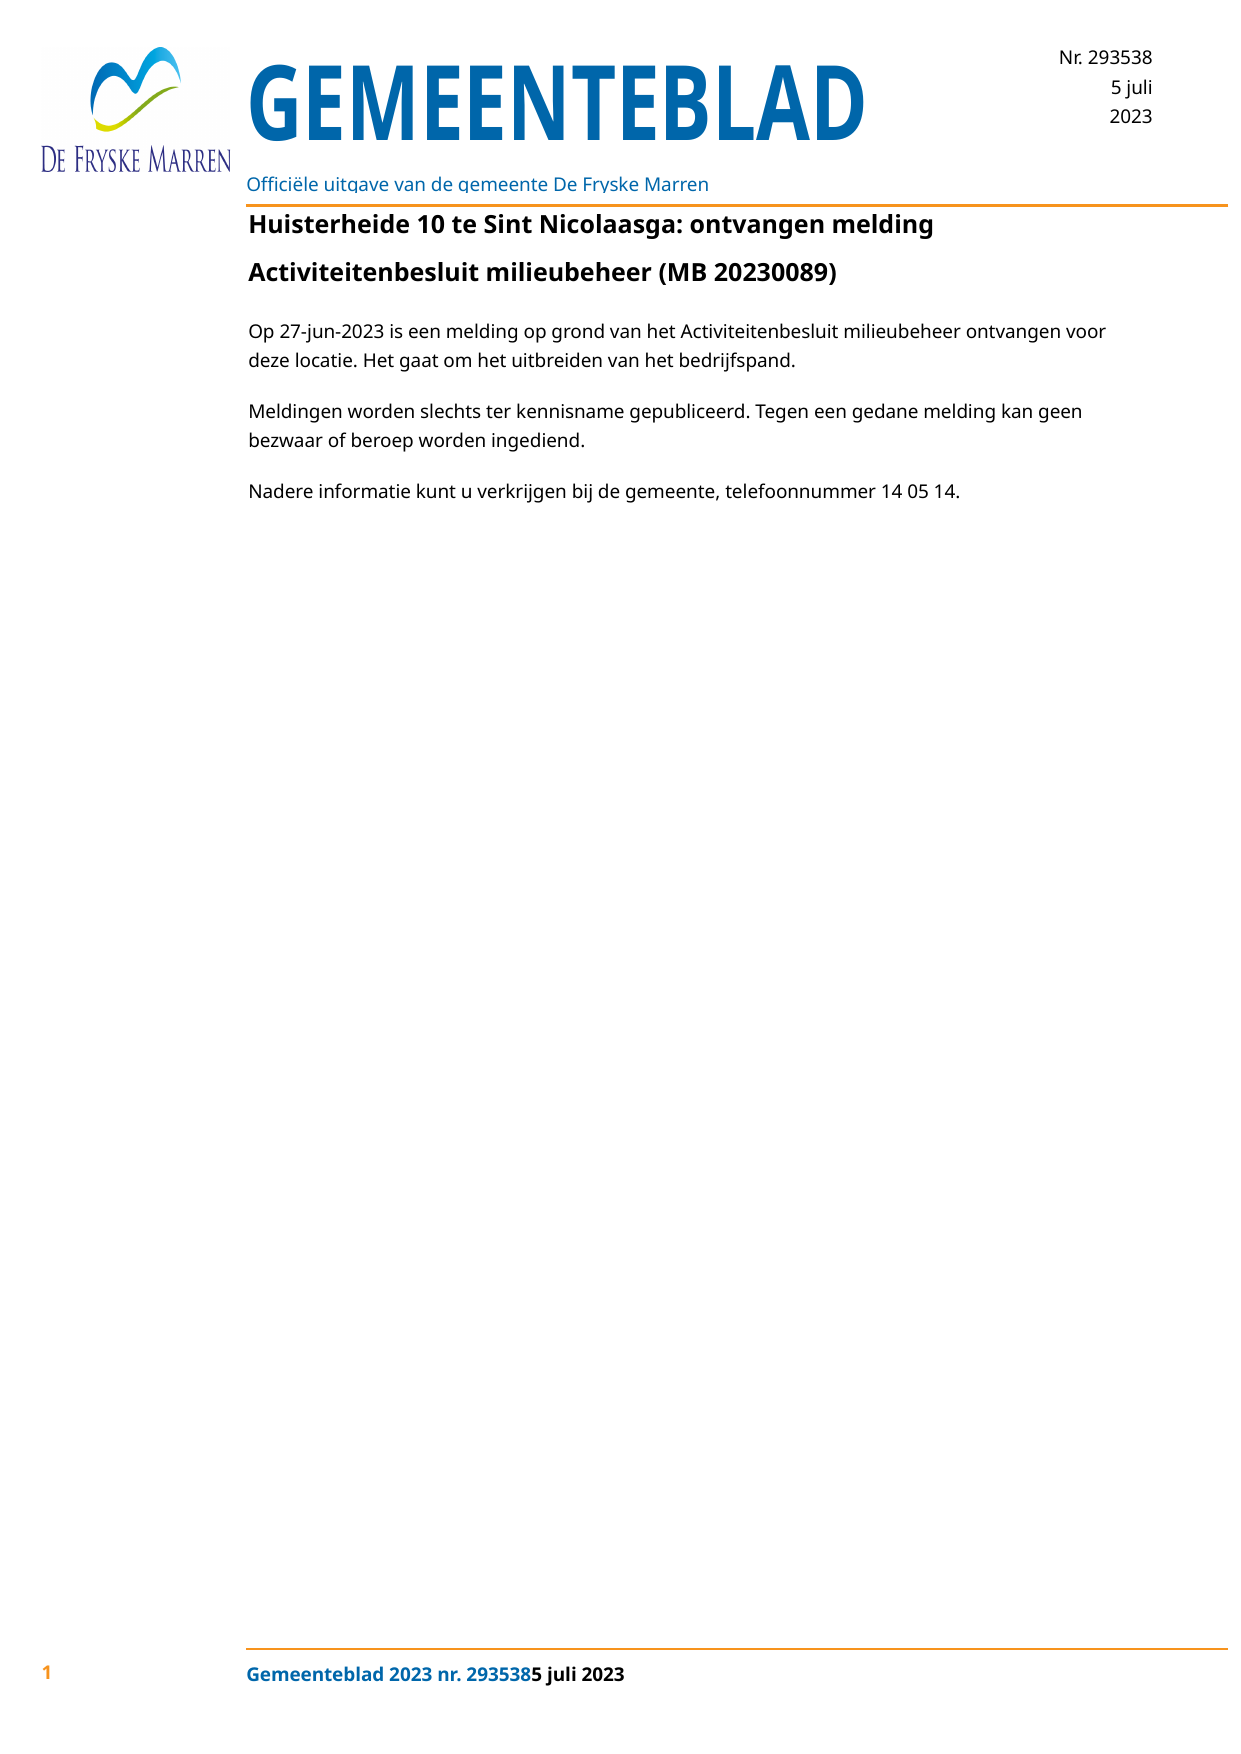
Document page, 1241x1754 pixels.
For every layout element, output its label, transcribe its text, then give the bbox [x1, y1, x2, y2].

picture [41, 47, 231, 172]
text Nadere informatie kunt u verkrijgen bij de gemeente, telefoonnummer 14 05 14. [248, 478, 1152, 504]
text Op 27-jun-2023 is een melding op grond van het Activiteitenbesluit milieubeheer ontvangen voor deze locatie. Het gaat om het uitbreiden van het bedrijfspand. [248, 318, 1152, 373]
text Huisterheide 10 te Sint Nicolaasga: ontvangen melding Activiteitenbesluit milieubeheer (MB 20230089) [248, 207, 1152, 288]
text Meldingen worden slechts ter kennisname gepubliceerd. Tegen een gedane melding kan geen bezwaar of beroep worden ingediend. [248, 398, 1152, 453]
